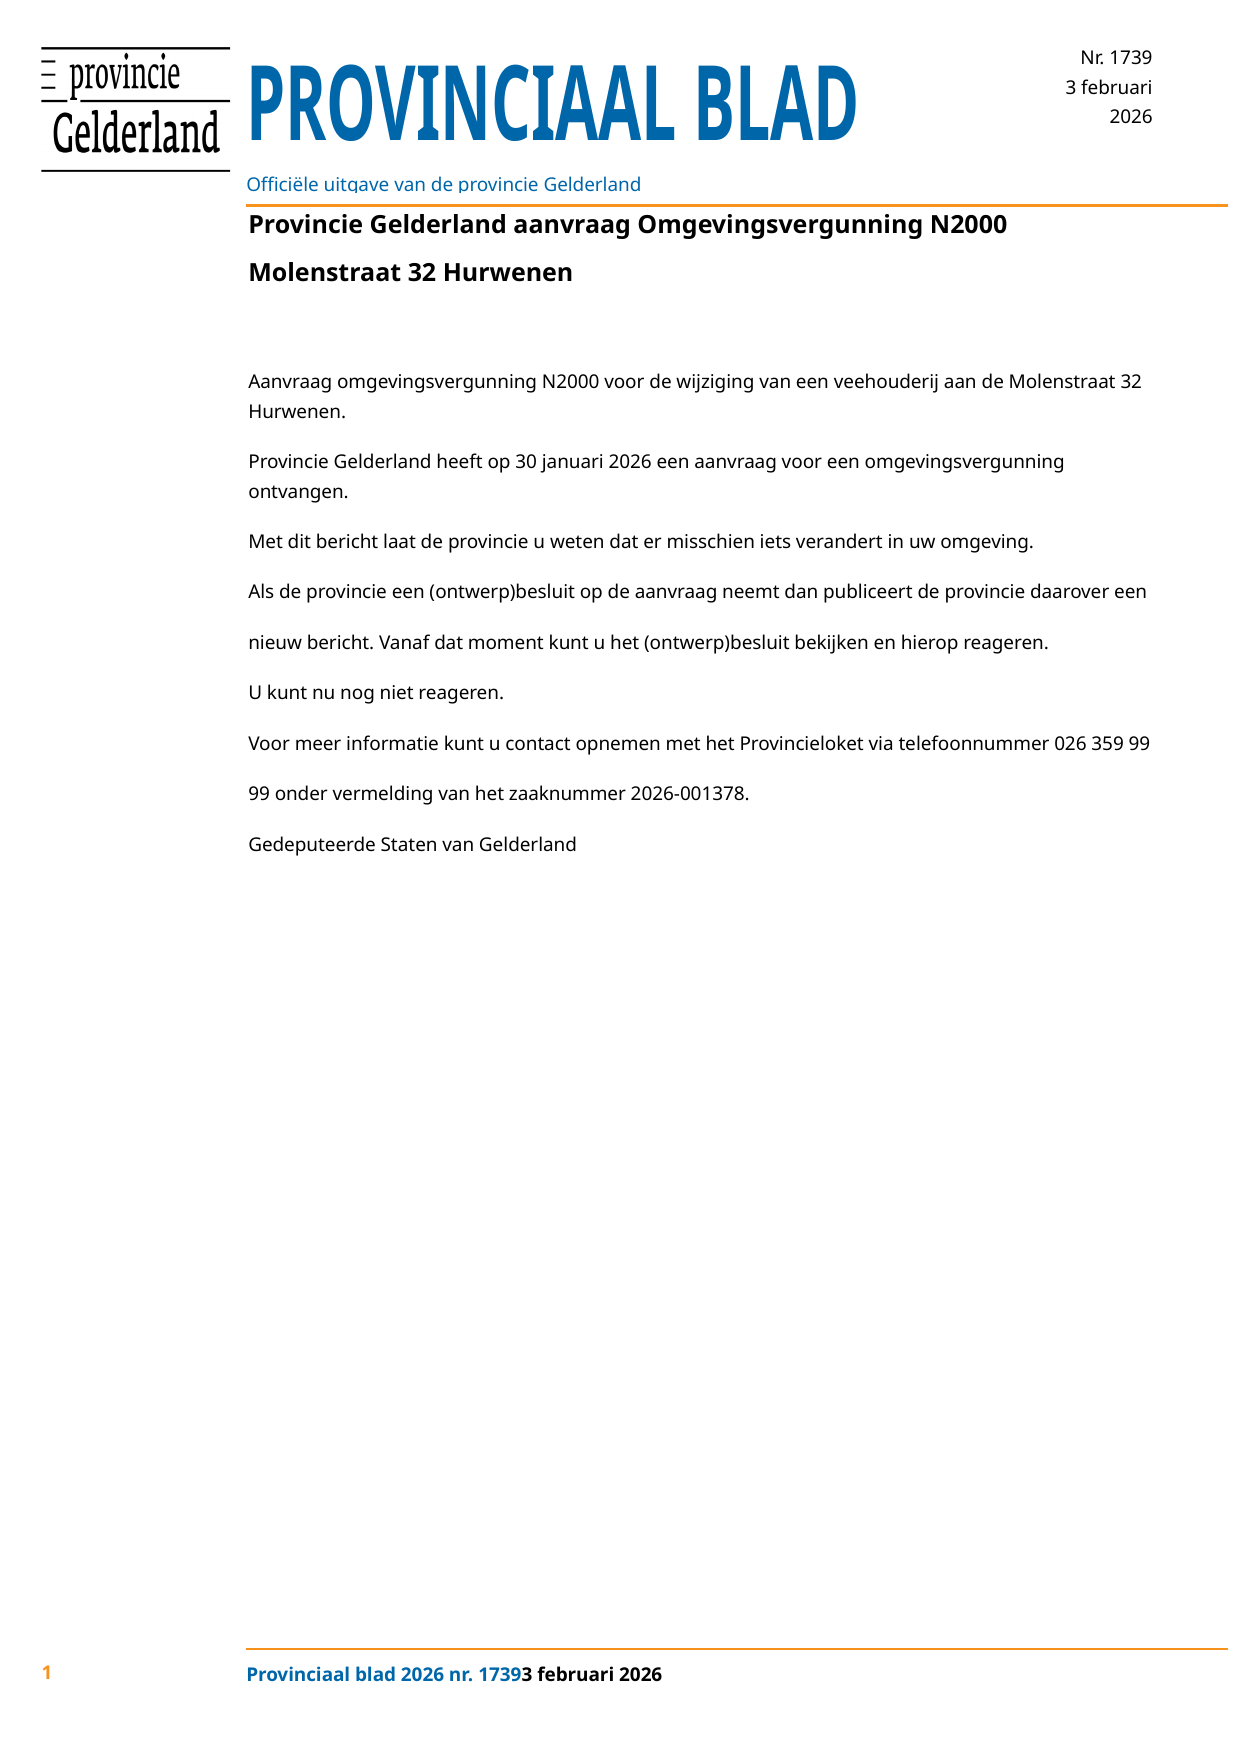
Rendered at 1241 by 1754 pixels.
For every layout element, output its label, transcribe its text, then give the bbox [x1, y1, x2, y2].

text Met dit bericht laat de provincie u weten dat er misschien iets verandert in uw omgeving. [248, 528, 1152, 554]
text Voor meer informatie kunt u contact opnemen met het Provincieloket via telefoonnummer 026 359 99 [248, 730, 1152, 756]
text nieuw bericht. Vanaf dat moment kunt u het (ontwerp)besluit bekijken en hierop reageren. [248, 629, 1152, 655]
picture [41, 47, 231, 172]
text Als de provincie een (ontwerp)besluit op de aanvraag neemt dan publiceert de provincie daarover een [248, 579, 1152, 604]
text Provincie Gelderland aanvraag Omgevingsvergunning N2000 Molenstraat 32 Hurwenen [248, 207, 1152, 288]
text Gedeputeerde Staten van Gelderland [248, 831, 1152, 857]
text 99 onder vermelding van het zaaknummer 2026-001378. [248, 780, 1152, 806]
text Aanvraag omgevingsvergunning N2000 voor de wijziging van een veehouderij aan de Molenstraat 32 Hurwenen. [248, 368, 1152, 424]
text U kunt nu nog niet reageren. [248, 679, 1152, 705]
text Provincie Gelderland heeft op 30 januari 2026 een aanvraag voor een omgevingsvergunning ontvangen. [248, 448, 1152, 504]
